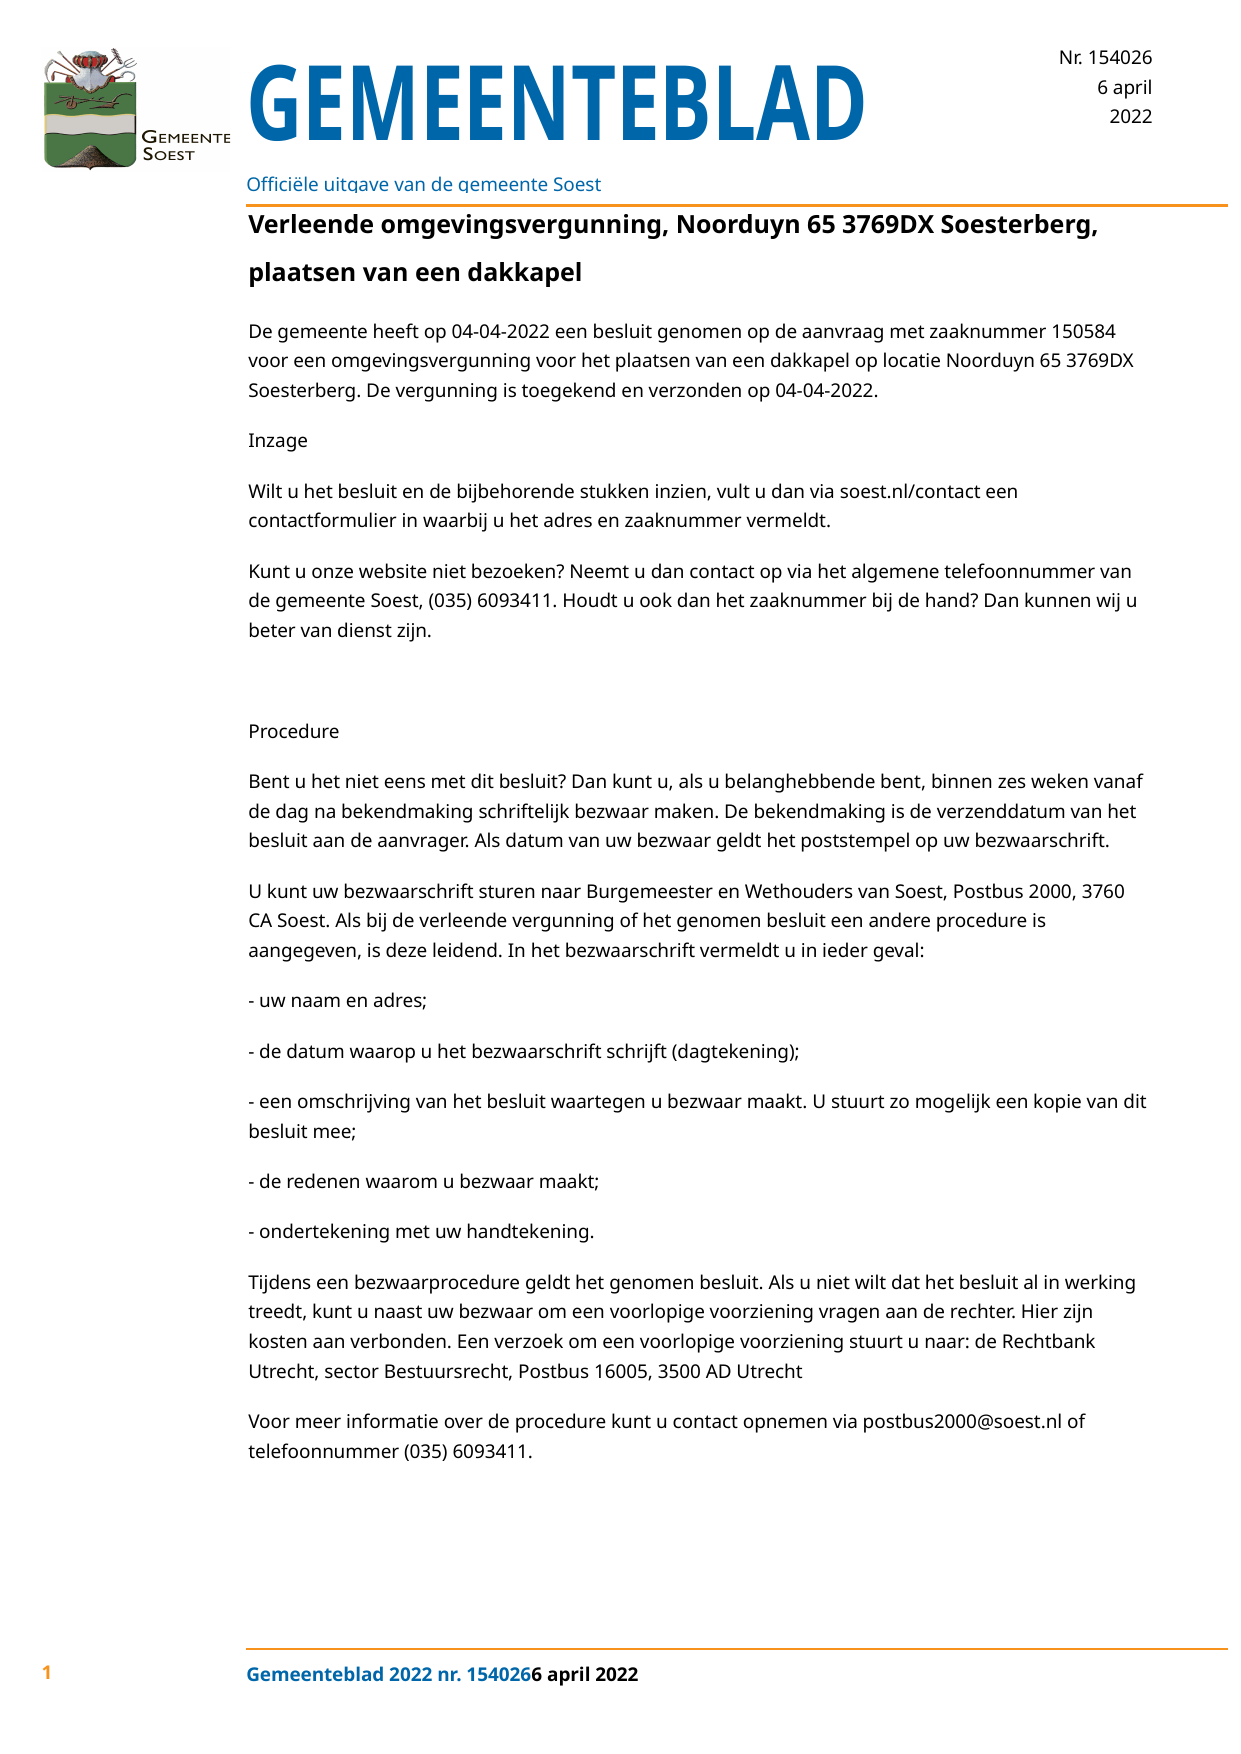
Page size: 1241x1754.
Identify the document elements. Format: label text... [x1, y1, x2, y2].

text U kunt uw bezwaarschrift sturen naar Burgemeester en Wethouders van Soest, Postbus 2000, 3760 CA Soest. Als bij de verleende vergunning of het genomen besluit een andere procedure is aangegeven, is deze leidend. In het bezwaarschrift vermeldt u in ieder geval: [248, 878, 1152, 963]
text Kunt u onze website niet bezoeken? Neemt u dan contact op via het algemene telefoonnummer van de gemeente Soest, (035) 6093411. Houdt u ook dan het zaaknummer bij de hand? Dan kunnen wij u beter van dienst zijn. [248, 558, 1152, 643]
text Procedure [248, 718, 1152, 744]
text - de datum waarop u het bezwaarschrift schrijft (dagtekening); [248, 1038, 1152, 1064]
text Tijdens een bezwaarprocedure geldt het genomen besluit. Als u niet wilt dat het besluit al in werking treedt, kunt u naast uw bezwaar om een voorlopige voorziening vragen aan de rechter. Hier zijn kosten aan verbonden. Een verzoek om een voorlopige voorziening stuurt u naar: de Rechtbank Utrecht, sector Bestuursrecht, Postbus 16005, 3500 AD Utrecht [248, 1269, 1152, 1384]
text - de redenen waarom u bezwaar maakt; [248, 1168, 1152, 1194]
text De gemeente heeft op 04-04-2022 een besluit genomen op de aanvraag met zaaknummer 150584 voor een omgevingsvergunning voor het plaatsen van een dakkapel op locatie Noorduyn 65 3769DX Soesterberg. De vergunning is toegekend en verzonden op 04-04-2022. [248, 318, 1152, 403]
text - een omschrijving van het besluit waartegen u bezwaar maakt. U stuurt zo mogelijk een kopie van dit besluit mee; [248, 1088, 1152, 1144]
text Verleende omgevingsvergunning, Noorduyn 65 3769DX Soesterberg, plaatsen van een dakkapel [248, 207, 1152, 288]
picture [41, 47, 231, 172]
text - ondertekening met uw handtekening. [248, 1219, 1152, 1244]
text - uw naam en adres; [248, 987, 1152, 1013]
text Wilt u het besluit en de bijbehorende stukken inzien, vult u dan via soest.nl/contact een contactformulier in waarbij u het adres en zaaknummer vermeldt. [248, 478, 1152, 533]
text Bent u het niet eens met dit besluit? Dan kunt u, als u belanghebbende bent, binnen zes weken vanaf de dag na bekendmaking schriftelijk bezwaar maken. De bekendmaking is de verzenddatum van het besluit aan de aanvrager. Als datum van uw bezwaar geldt het poststempel op uw bezwaarschrift. [248, 768, 1152, 853]
text Voor meer informatie over de procedure kunt u contact opnemen via postbus2000@soest.nl of telefoonnummer (035) 6093411. [248, 1408, 1152, 1464]
text Inzage [248, 427, 1152, 453]
